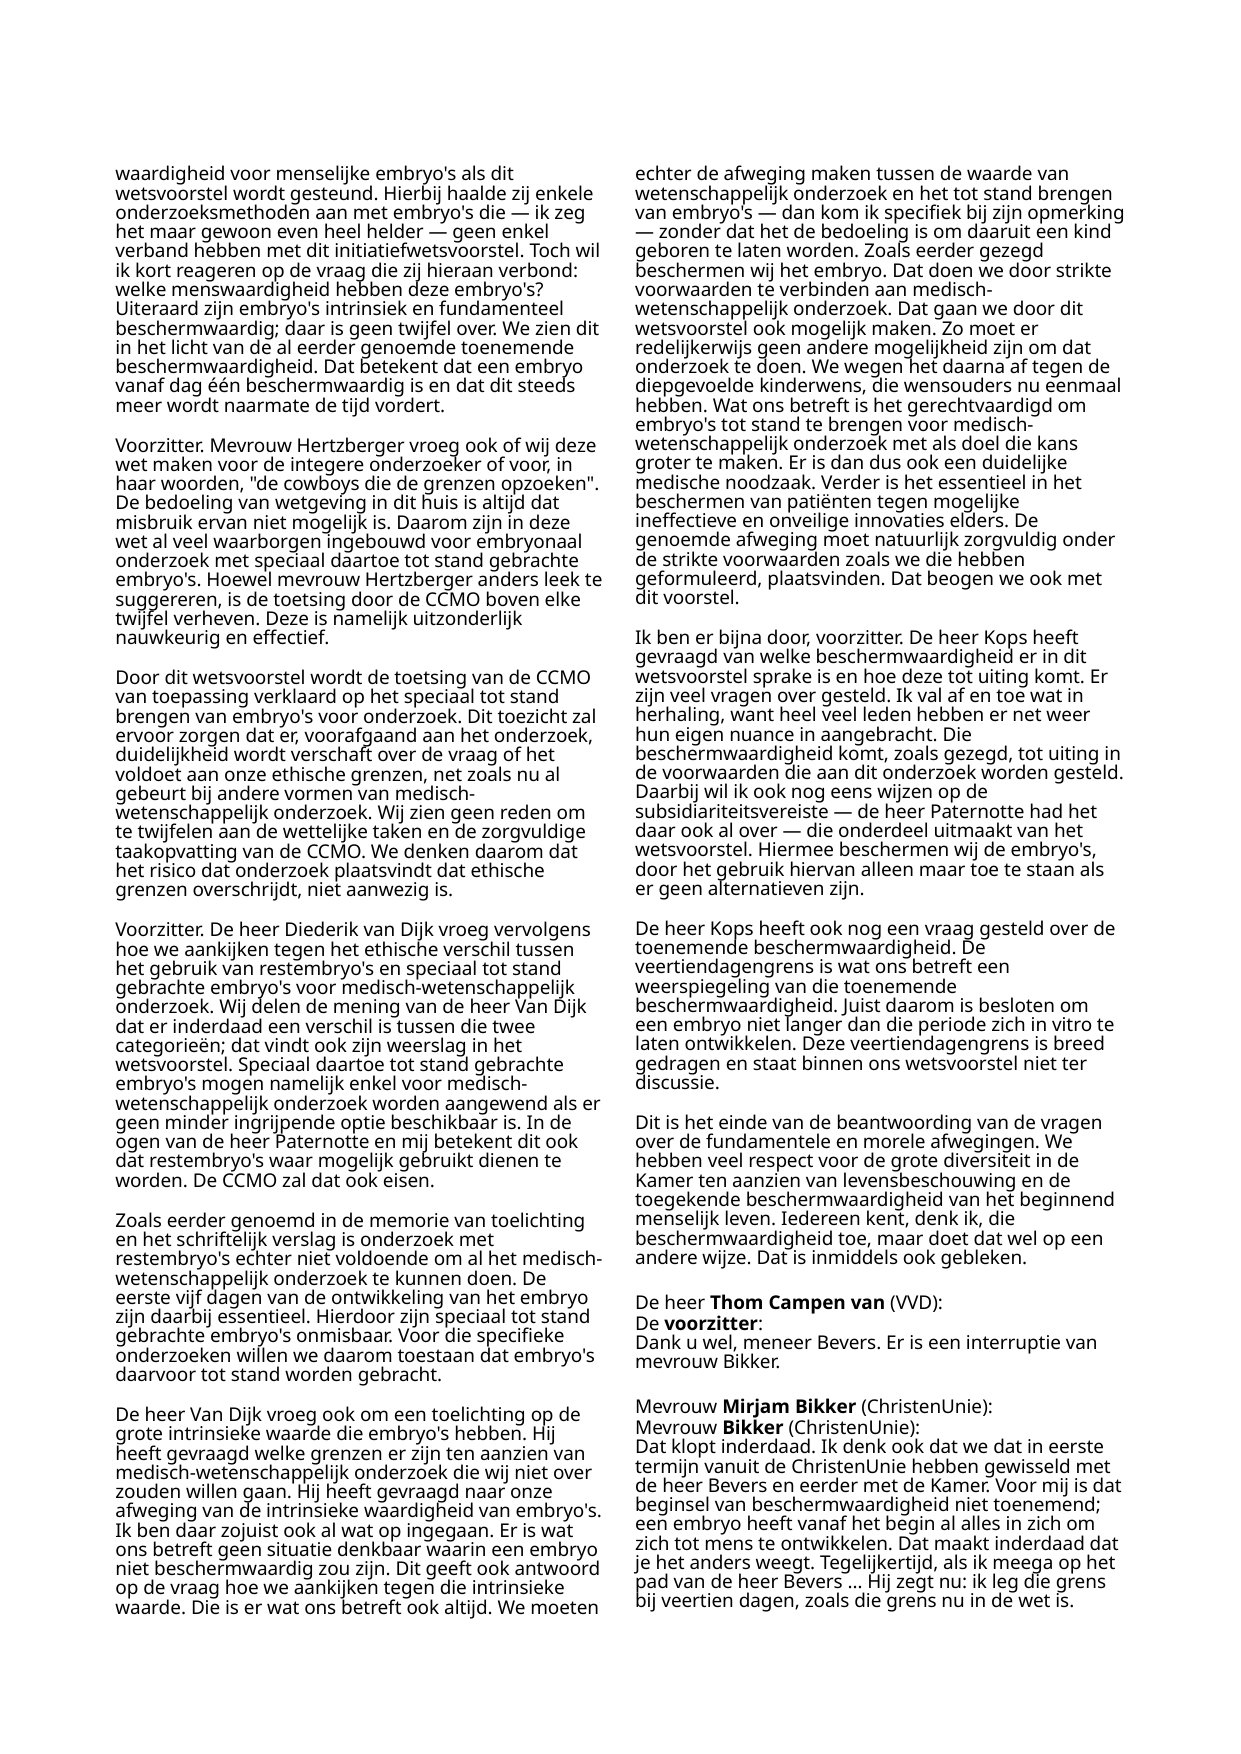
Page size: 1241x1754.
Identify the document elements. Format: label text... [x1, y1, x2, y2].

text Voorzitter. Mevrouw Hertzberger vroeg ook of wij deze wet maken voor de integere onderzoeker of voor, in haar woorden, "de cowboys die de grenzen opzoeken". De bedoeling van wetgeving in dit huis is altijd dat misbruik ervan niet mogelijk is. Daarom zijn in deze wet al veel waarborgen ingebouwd voor embryonaal onderzoek met speciaal daartoe tot stand gebrachte embryo's. Hoewel mevrouw Hertzberger anders leek te suggereren, is de toetsing door de CCMO boven elke twijfel verheven. Deze is namelijk uitzonderlijk nauwkeurig en effectief. [115, 437, 605, 648]
text waardigheid voor menselijke embryo's als dit wetsvoorstel wordt gesteund. Hierbij haalde zij enkele onderzoeksmethoden aan met embryo's die — ik zeg het maar gewoon even heel helder — geen enkel verband hebben met dit initiatiefwetsvoorstel. Toch wil ik kort reageren op de vraag die zij hieraan verbond: welke menswaardigheid hebben deze embryo's? Uiteraard zijn embryo's intrinsiek en fundamenteel beschermwaardig; daar is geen twijfel over. We zien dit in het licht van de al eerder genoemde toenemende beschermwaardigheid. Dat betekent dat een embryo vanaf dag één beschermwaardig is en dat dit steeds meer wordt naarmate de tijd vordert. [115, 165, 605, 416]
text Dank u wel, meneer Bevers. Er is een interruptie van mevrouw Bikker. [635, 1334, 1125, 1372]
text Mevrouw Mirjam Bikker (ChristenUnie): [635, 1393, 1125, 1419]
text Door dit wetsvoorstel wordt de toetsing van de CCMO van toepassing verklaard op het speciaal tot stand brengen van embryo's voor onderzoek. Dit toezicht zal ervoor zorgen dat er, voorafgaand aan het onderzoek, duidelijkheid wordt verschaft over de vraag of het voldoet aan onze ethische grenzen, net zoals nu al gebeurt bij andere vormen van medisch-wetenschappelijk onderzoek. Wij zien geen reden om te twijfelen aan de wettelijke taken en de zorgvuldige taakopvatting van de CCMO. We denken daarom dat het risico dat onderzoek plaatsvindt dat ethische grenzen overschrijdt, niet aanwezig is. [115, 669, 605, 901]
text Ik ben er bijna door, voorzitter. De heer Kops heeft gevraagd van welke beschermwaardigheid er in dit wetsvoorstel sprake is en hoe deze tot uiting komt. Er zijn veel vragen over gesteld. Ik val af en toe wat in herhaling, want heel veel leden hebben er net weer hun eigen nuance in aangebracht. Die beschermwaardigheid komt, zoals gezegd, tot uiting in de voorwaarden die aan dit onderzoek worden gesteld. Daarbij wil ik ook nog eens wijzen op de subsidiariteitsvereiste — de heer Paternotte had het daar ook al over — die onderdeel uitmaakt van het wetsvoorstel. Hiermee beschermen wij de embryo's, door het gebruik hiervan alleen maar toe te staan als er geen alternatieven zijn. [635, 629, 1125, 899]
text De heer Van Dijk vroeg ook om een toelichting op de grote intrinsieke waarde die embryo's hebben. Hij heeft gevraagd welke grenzen er zijn ten aanzien van medisch-wetenschappelijk onderzoek die wij niet over zouden willen gaan. Hij heeft gevraagd naar onze afweging van de intrinsieke waardigheid van embryo's. Ik ben daar zojuist ook al wat op ingegaan. Er is wat ons betreft geen situatie denkbaar waarin een embryo niet beschermwaardig zou zijn. Dit geeft ook antwoord op de vraag hoe we aankijken tegen die intrinsieke waarde. Die is er wat ons betreft ook altijd. We moeten [115, 1406, 605, 1618]
text Mevrouw Bikker (ChristenUnie): [635, 1419, 1125, 1438]
text echter de afweging maken tussen de waarde van wetenschappelijk onderzoek en het tot stand brengen van embryo's — dan kom ik specifiek bij zijn opmerking — zonder dat het de bedoeling is om daaruit een kind geboren te laten worden. Zoals eerder gezegd beschermen wij het embryo. Dat doen we door strikte voorwaarden te verbinden aan medisch-wetenschappelijk onderzoek. Dat gaan we door dit wetsvoorstel ook mogelijk maken. Zo moet er redelijkerwijs geen andere mogelijkheid zijn om dat onderzoek te doen. We wegen het daarna af tegen de diepgevoelde kinderwens, die wensouders nu eenmaal hebben. Wat ons betreft is het gerechtvaardigd om embryo's tot stand te brengen voor medisch-wetenschappelijk onderzoek met als doel die kans groter te maken. Er is dan dus ook een duidelijke medische noodzaak. Verder is het essentieel in het beschermen van patiënten tegen mogelijke ineffectieve en onveilige innovaties elders. De genoemde afweging moet natuurlijk zorgvuldig onder de strikte voorwaarden zoals we die hebben geformuleerd, plaatsvinden. Dat beogen we ook met dit voorstel. [635, 165, 1125, 608]
text De heer Thom Campen van (VVD): [635, 1289, 1125, 1315]
text Voorzitter. De heer Diederik van Dijk vroeg vervolgens hoe we aankijken tegen het ethische verschil tussen het gebruik van restembryo's en speciaal tot stand gebrachte embryo's voor medisch-wetenschappelijk onderzoek. Wij delen de mening van de heer Van Dijk dat er inderdaad een verschil is tussen die twee categorieën; dat vindt ook zijn weerslag in het wetsvoorstel. Speciaal daartoe tot stand gebrachte embryo's mogen namelijk enkel voor medisch-wetenschappelijk onderzoek worden aangewend als er geen minder ingrijpende optie beschikbaar is. In de ogen van de heer Paternotte en mij betekent dit ook dat restembryo's waar mogelijk gebruikt dienen te worden. De CCMO zal dat ook eisen. [115, 921, 605, 1191]
text De heer Kops heeft ook nog een vraag gesteld over de toenemende beschermwaardigheid. De veertiendagengrens is wat ons betreft een weerspiegeling van die toenemende beschermwaardigheid. Juist daarom is besloten om een embryo niet langer dan die periode zich in vitro te laten ontwikkelen. Deze veertiendagengrens is breed gedragen en staat binnen ons wetsvoorstel niet ter discussie. [635, 920, 1125, 1093]
text De voorzitter: [635, 1315, 1125, 1334]
text Dit is het einde van de beantwoording van de vragen over de fundamentele en morele afwegingen. We hebben veel respect voor de grote diversiteit in de Kamer ten aanzien van levensbeschouwing en de toegekende beschermwaardigheid van het beginnend menselijk leven. Iedereen kent, denk ik, die beschermwaardigheid toe, maar doet dat wel op een andere wijze. Dat is inmiddels ook gebleken. [635, 1114, 1125, 1268]
text Zoals eerder genoemd in de memorie van toelichting en het schriftelijk verslag is onderzoek met restembryo's echter niet voldoende om al het medisch-wetenschappelijk onderzoek te kunnen doen. De eerste vijf dagen van de ontwikkeling van het embryo zijn daarbij essentieel. Hierdoor zijn speciaal tot stand gebrachte embryo's onmisbaar. Voor die specifieke onderzoeken willen we daarom toestaan dat embryo's daarvoor tot stand worden gebracht. [115, 1212, 605, 1385]
text Dat klopt inderdaad. Ik denk ook dat we dat in eerste termijn vanuit de ChristenUnie hebben gewisseld met de heer Bevers en eerder met de Kamer. Voor mij is dat beginsel van beschermwaardigheid niet toenemend; een embryo heeft vanaf het begin al alles in zich om zich tot mens te ontwikkelen. Dat maakt inderdaad dat je het anders weegt. Tegelijkertijd, als ik meega op het pad van de heer Bevers … Hij zegt nu: ik leg die grens bij veertien dagen, zoals die grens nu in de wet is. [635, 1438, 1125, 1612]
